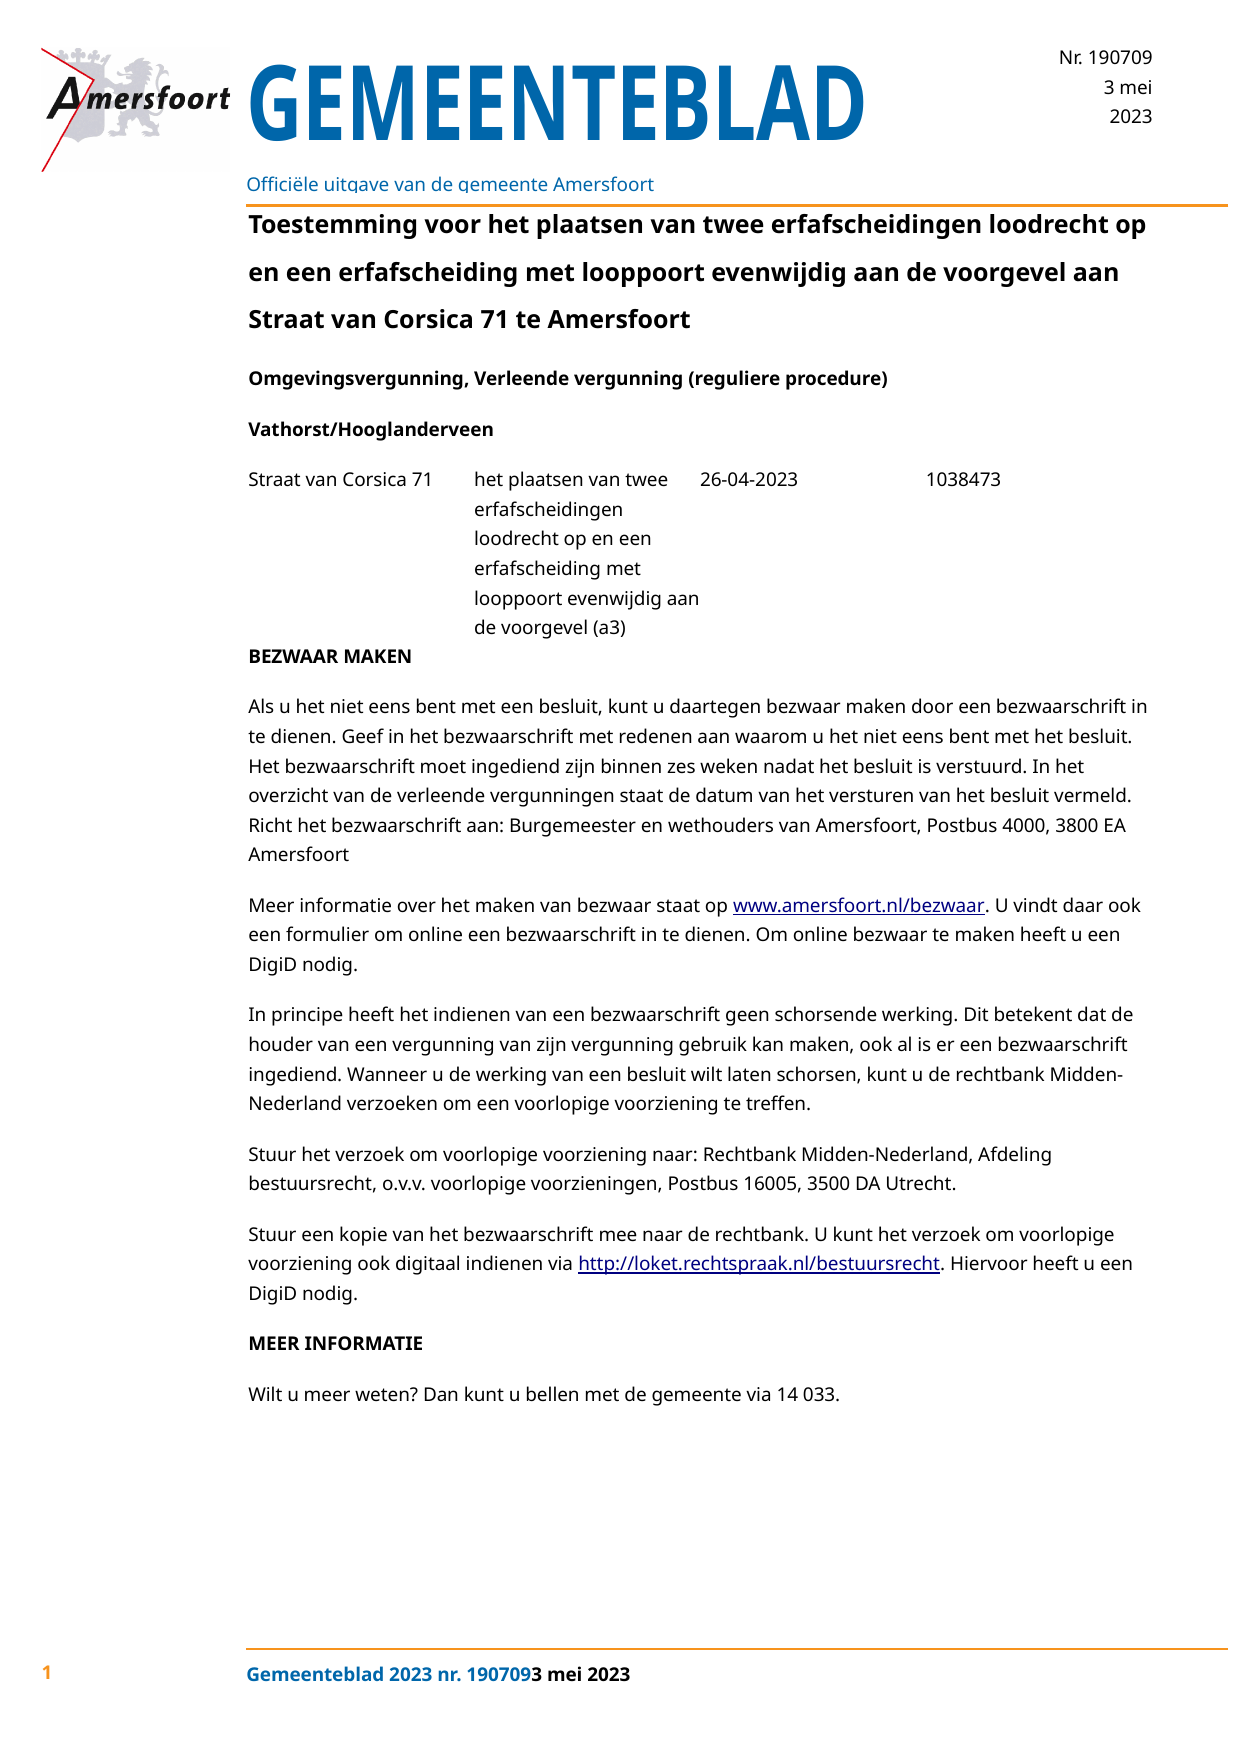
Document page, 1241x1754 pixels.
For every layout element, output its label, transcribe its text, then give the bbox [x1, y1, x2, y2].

text Vathorst/Hooglanderveen [248, 416, 1152, 442]
text BEZWAAR MAKEN [248, 643, 1152, 669]
text In principe heeft het indienen van een bezwaarschrift geen schorsende werking. Dit betekent dat de houder van een vergunning van zijn vergunning gebruik kan maken, ook al is er een bezwaarschrift ingediend. Wanneer u de werking van een besluit wilt laten schorsen, kunt u de rechtbank Midden-Nederland verzoeken om een voorlopige voorziening te treffen. [248, 1002, 1152, 1116]
table_header 1038473 [926, 466, 1152, 640]
text Omgevingsvergunning, Verleende vergunning (reguliere procedure) [248, 366, 1152, 391]
table_header het plaatsen van twee erfafscheidingen loodrecht op en een erfafscheiding met looppoort evenwijdig aan de voorgevel (a3) [474, 466, 700, 640]
text Toestemming voor het plaatsen van twee erfafscheidingen loodrecht op en een erfafscheiding met looppoort evenwijdig aan de voorgevel aan Straat van Corsica 71 te Amersfoort [248, 207, 1152, 336]
text MEER INFORMATIE [248, 1330, 1152, 1356]
table_header Straat van Corsica 71 [248, 466, 474, 640]
picture [41, 47, 231, 172]
text Stuur een kopie van het bezwaarschrift mee naar de rechtbank. U kunt het verzoek om voorlopige voorziening ook digitaal indienen via http://loket.rechtspraak.nl/bestuursrecht. Hiervoor heeft u een DigiD nodig. [248, 1221, 1152, 1306]
text Wilt u meer weten? Dan kunt u bellen met de gemeente via 14 033. [248, 1381, 1152, 1407]
table_header 26-04-2023 [700, 466, 926, 640]
text Als u het niet eens bent met een besluit, kunt u daartegen bezwaar maken door een bezwaarschrift in te dienen. Geef in het bezwaarschrift met redenen aan waarom u het niet eens bent met het besluit. Het bezwaarschrift moet ingediend zijn binnen zes weken nadat het besluit is verstuurd. In het overzicht van de verleende vergunningen staat de datum van het versturen van het besluit vermeld. Richt het bezwaarschrift aan: Burgemeester en wethouders van Amersfoort, Postbus 4000, 3800 EA Amersfoort [248, 694, 1152, 867]
text Stuur het verzoek om voorlopige voorziening naar: Rechtbank Midden-Nederland, Afdeling bestuursrecht, o.v.v. voorlopige voorzieningen, Postbus 16005, 3500 DA Utrecht. [248, 1141, 1152, 1196]
text Meer informatie over het maken van bezwaar staat op www.amersfoort.nl/bezwaar. U vindt daar ook een formulier om online een bezwaarschrift in te dienen. Om online bezwaar te maken heeft u een DigiD nodig. [248, 892, 1152, 977]
